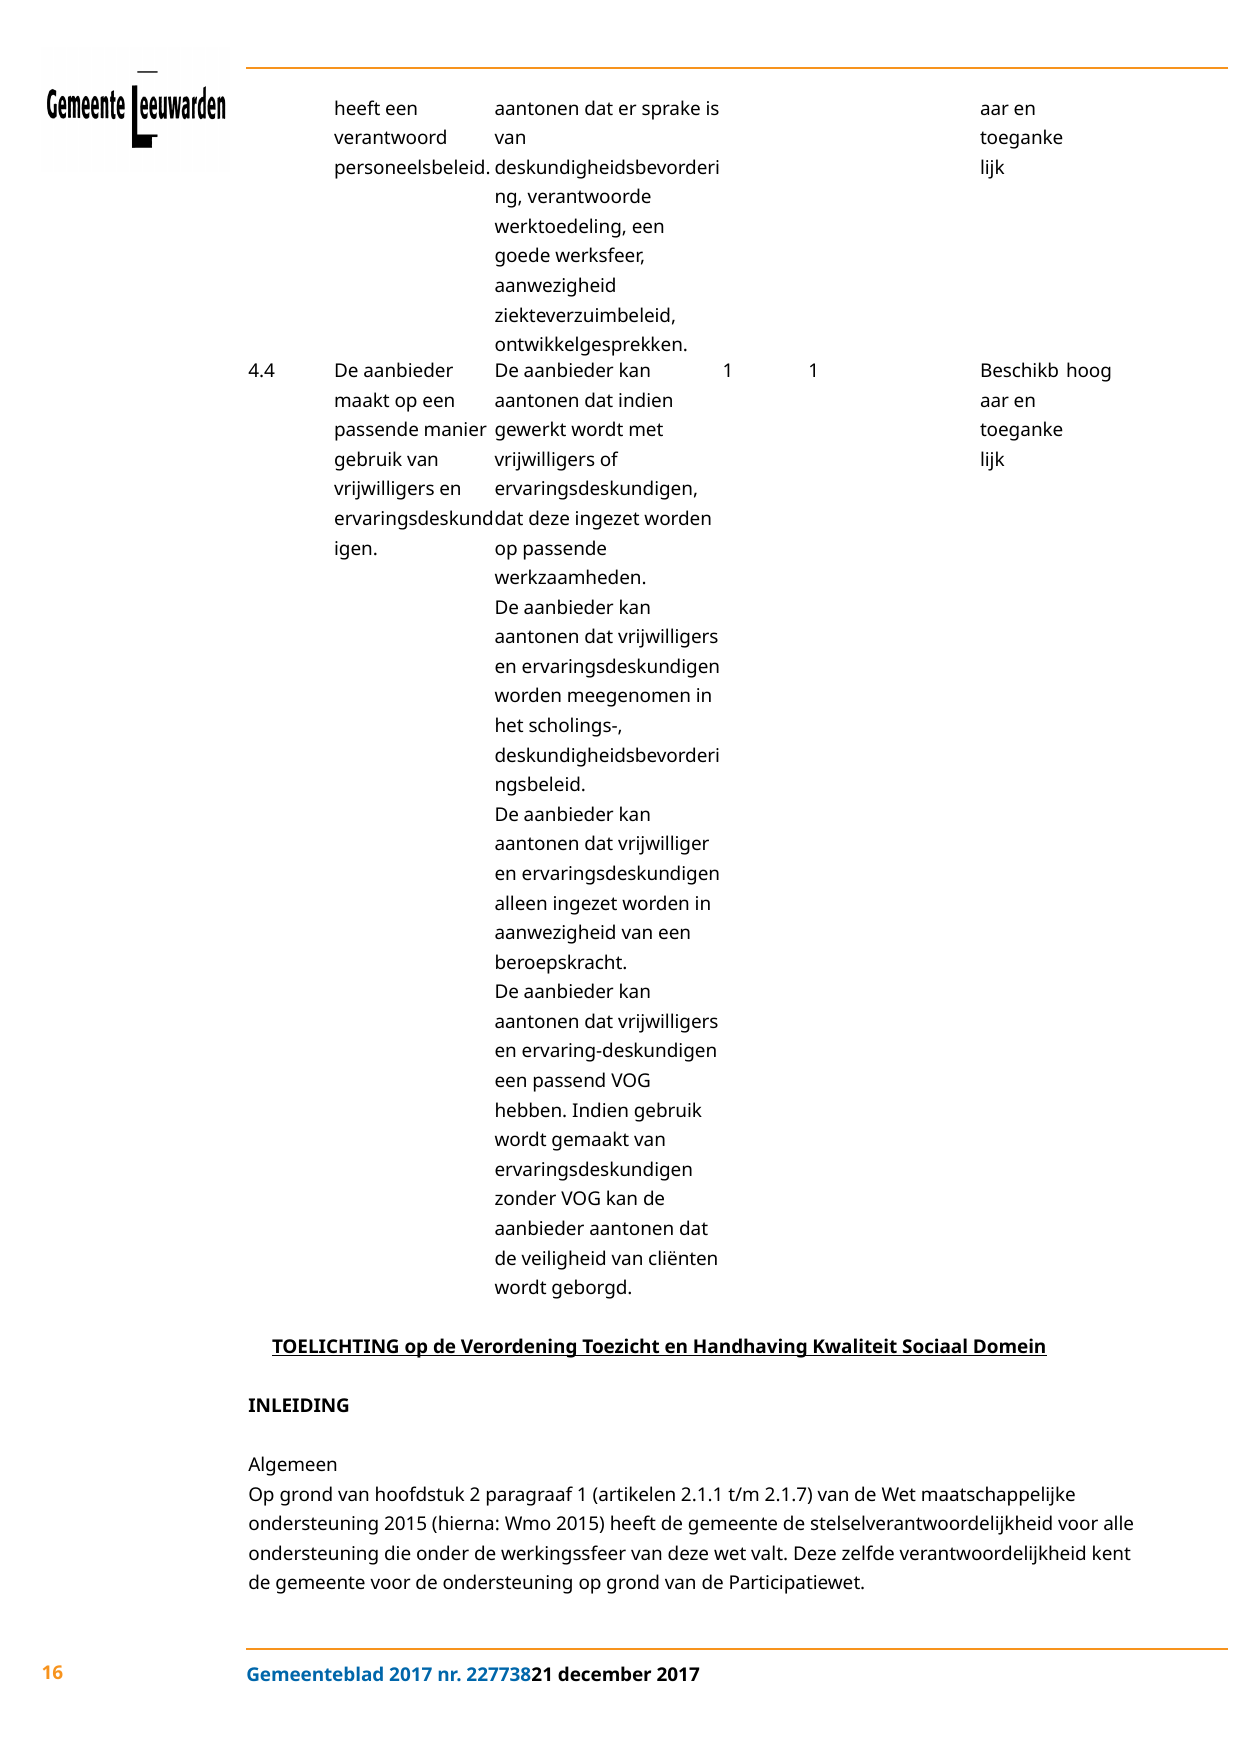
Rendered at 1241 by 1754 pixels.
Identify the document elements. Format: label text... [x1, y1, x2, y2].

table_cell hoog [1066, 357, 1152, 1300]
text TOELICHTING op de Verordening Toezicht en Handhaving Kwaliteit Sociaal Domein [248, 1333, 1152, 1358]
text Op grond van hoofdstuk 2 paragraaf 1 (artikelen 2.1.1 t/m 2.1.7) van de Wet maatschappelijke ondersteuning 2015 (hierna: Wmo 2015) heeft de gemeente de stelselverantwoordelijkheid voor alle ondersteuning die onder de werkingssfeer van deze wet valt. Deze zelfde verantwoordelijkheid kent de gemeente voor de ondersteuning op grond van de Participatiewet. [248, 1481, 1152, 1595]
table_cell heeft een verantwoord personeelsbeleid. [334, 95, 494, 357]
table_cell [1066, 95, 1152, 357]
text Algemeen [248, 1451, 1152, 1477]
table_cell De aanbieder kan aantonen dat indien gewerkt wordt met vrijwilligers of ervaringsdeskundigen, dat deze ingezet worden op passende werkzaamheden. De aanbieder kan aantonen dat vrijwilligers en ervaringsdeskundigen worden meegenomen in het scholings-, deskundigheidsbevorderingsbeleid. De aanbieder kan aantonen dat vrijwilliger en ervaringsdeskundigen alleen ingezet worden in aanwezigheid van een beroepskracht. De aanbieder kan aantonen dat vrijwilligers en ervaring-deskundigen een passend VOG hebben. Indien gebruik wordt gemaakt van ervaringsdeskundigen zonder VOG kan de aanbieder aantonen dat de veiligheid van cliënten wordt geborgd. [494, 357, 722, 1300]
text INLEIDING [248, 1392, 1152, 1418]
picture [41, 47, 231, 172]
table_cell [894, 95, 980, 357]
table_cell aantonen dat er sprake is van deskundigheidsbevordering, verantwoorde werktoedeling, een goede werksfeer, aanwezigheid ziekteverzuimbeleid, ontwikkelgesprekken. [494, 95, 722, 357]
table_cell Beschikbaar en toegankelijk [980, 357, 1066, 1300]
table_cell [808, 95, 894, 357]
table_cell 4.4 [248, 357, 334, 1300]
table_cell 1 [808, 357, 894, 1300]
table_cell [894, 357, 980, 1300]
table_cell aar en toegankelijk [980, 95, 1066, 357]
table_cell 1 [722, 357, 808, 1300]
table_cell [722, 95, 808, 357]
table_cell [248, 95, 334, 357]
table_cell De aanbieder maakt op een passende manier gebruik van vrijwilligers en ervaringsdeskundigen. [334, 357, 494, 1300]
